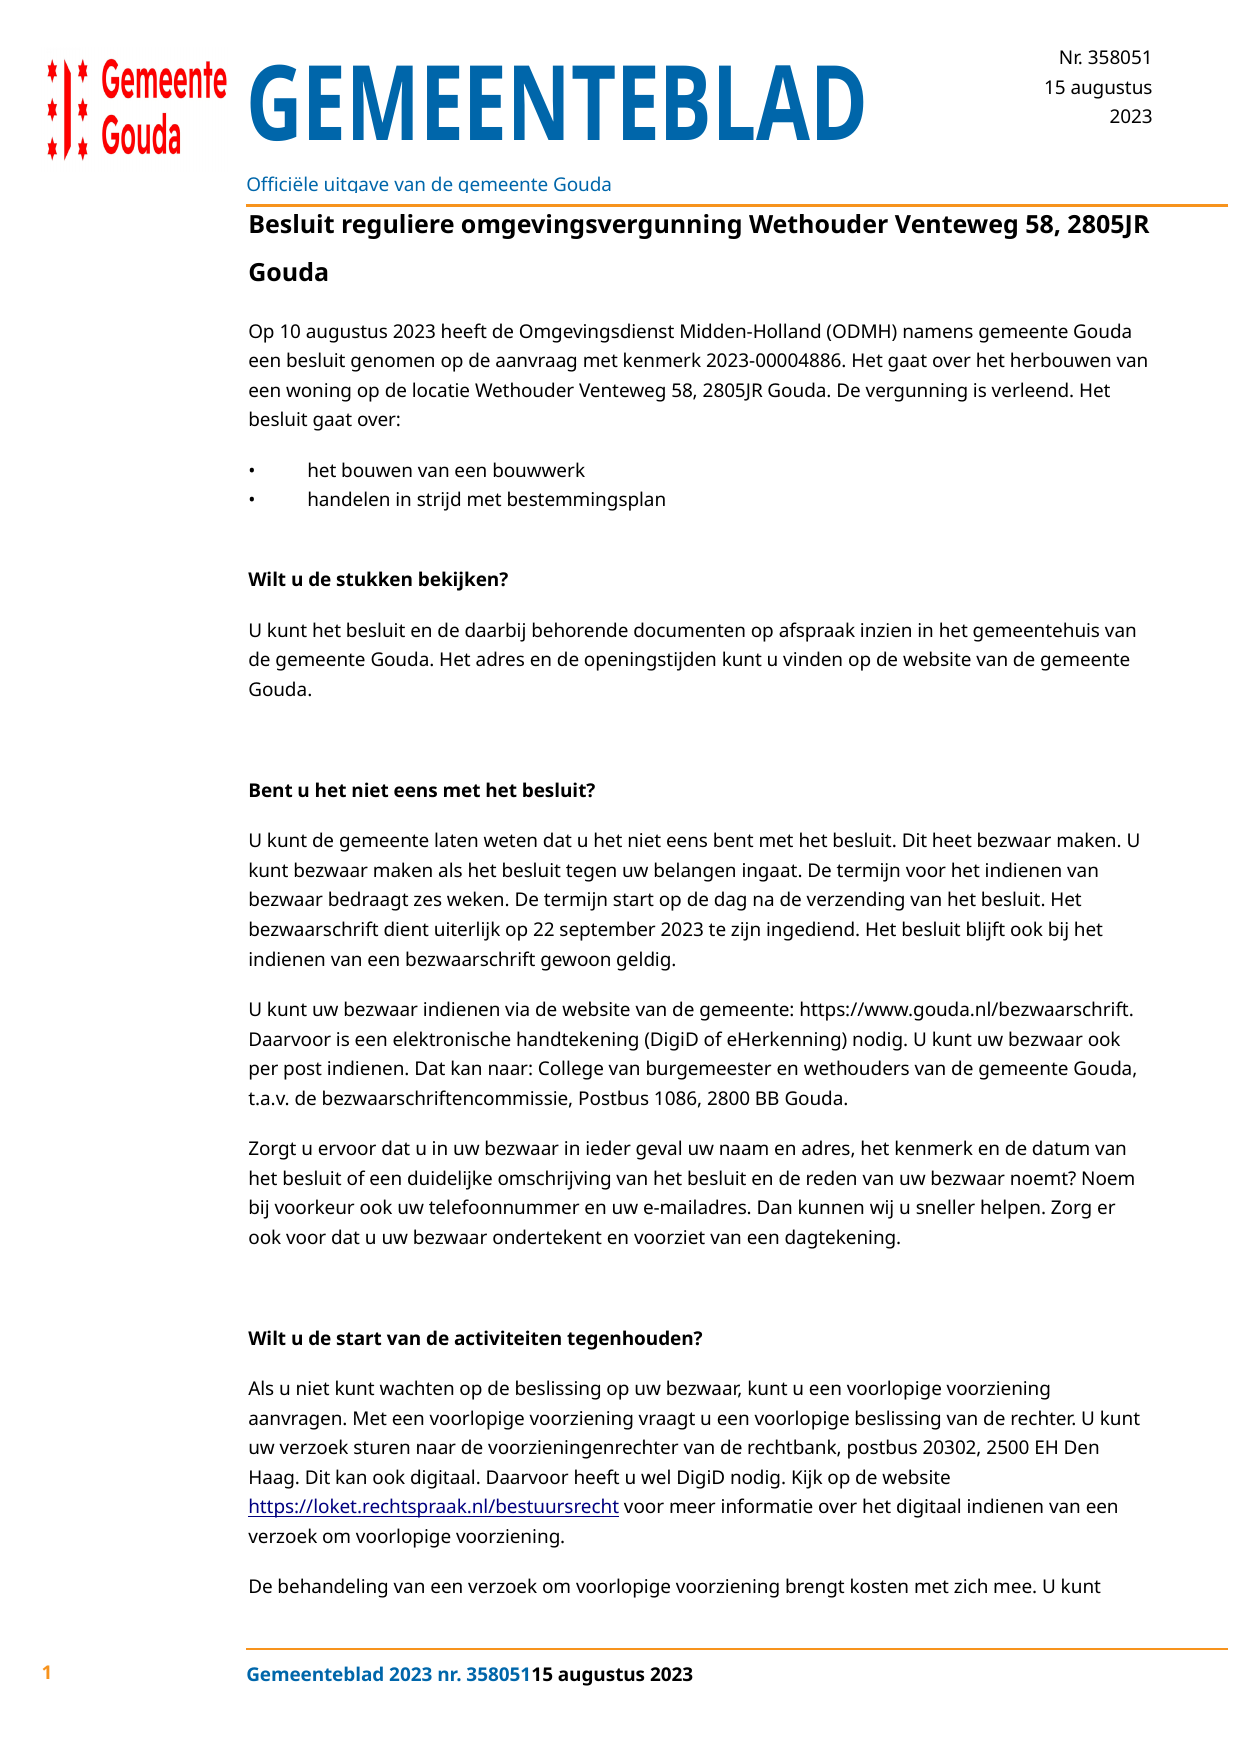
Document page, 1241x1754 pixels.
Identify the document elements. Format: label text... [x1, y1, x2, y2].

text Bent u het niet eens met het besluit? [248, 777, 1152, 803]
text Als u niet kunt wachten op de beslissing op uw bezwaar, kunt u een voorlopige voorziening aanvragen. Met een voorlopige voorziening vraagt u een voorlopige beslissing van de rechter. U kunt uw verzoek sturen naar de voorzieningenrechter van de rechtbank, postbus 20302, 2500 EH Den Haag. Dit kan ook digitaal. Daarvoor heeft u wel DigiD nodig. Kijk op de website https://loket.rechtspraak.nl/bestuursrecht voor meer informatie over het digitaal indienen van een verzoek om voorlopige voorziening. [248, 1375, 1152, 1549]
list handelen in strijd met bestemmingsplan [248, 487, 1152, 512]
text U kunt uw bezwaar indienen via de website van de gemeente: https://www.gouda.nl/bezwaarschrift. Daarvoor is een elektronische handtekening (DigiD of eHerkenning) nodig. U kunt uw bezwaar ook per post indienen. Dat kan naar: College van burgemeester en wethouders van de gemeente Gouda, t.a.v. de bezwaarschriftencommissie, Postbus 1086, 2800 BB Gouda. [248, 996, 1152, 1111]
text Zorgt u ervoor dat u in uw bezwaar in ieder geval uw naam en adres, het kenmerk en de datum van het besluit of een duidelijke omschrijving van het besluit en de reden van uw bezwaar noemt? Noem bij voorkeur ook uw telefoonnummer en uw e-mailadres. Dan kunnen wij u sneller helpen. Zorg er ook voor dat u uw bezwaar ondertekent en voorziet van een dagtekening. [248, 1135, 1152, 1250]
text Wilt u de start van de activiteiten tegenhouden? [248, 1325, 1152, 1351]
text U kunt de gemeente laten weten dat u het niet eens bent met het besluit. Dit heet bezwaar maken. U kunt bezwaar maken als het besluit tegen uw belangen ingaat. De termijn voor het indienen van bezwaar bedraagt zes weken. De termijn start op de dag na de verzending van het besluit. Het bezwaarschrift dient uiterlijk op 22 september 2023 te zijn ingediend. Het besluit blijft ook bij het indienen van een bezwaarschrift gewoon geldig. [248, 827, 1152, 972]
text U kunt het besluit en de daarbij behorende documenten op afspraak inzien in het gemeentehuis van de gemeente Gouda. Het adres en de openingstijden kunt u vinden op de website van de gemeente Gouda. [248, 617, 1152, 702]
text Wilt u de stukken bekijken? [248, 567, 1152, 592]
list het bouwen van een bouwwerk [248, 457, 1152, 483]
text Besluit reguliere omgevingsvergunning Wethouder Venteweg 58, 2805JR Gouda [248, 207, 1152, 288]
text De behandeling van een verzoek om voorlopige voorziening brengt kosten met zich mee. U kunt [248, 1574, 1152, 1599]
text Op 10 augustus 2023 heeft de Omgevingsdienst Midden-Holland (ODMH) namens gemeente Gouda een besluit genomen op de aanvraag met kenmerk 2023-00004886. Het gaat over het herbouwen van een woning op de locatie Wethouder Venteweg 58, 2805JR Gouda. De vergunning is verleend. Het besluit gaat over: [248, 318, 1152, 432]
picture [41, 47, 231, 172]
